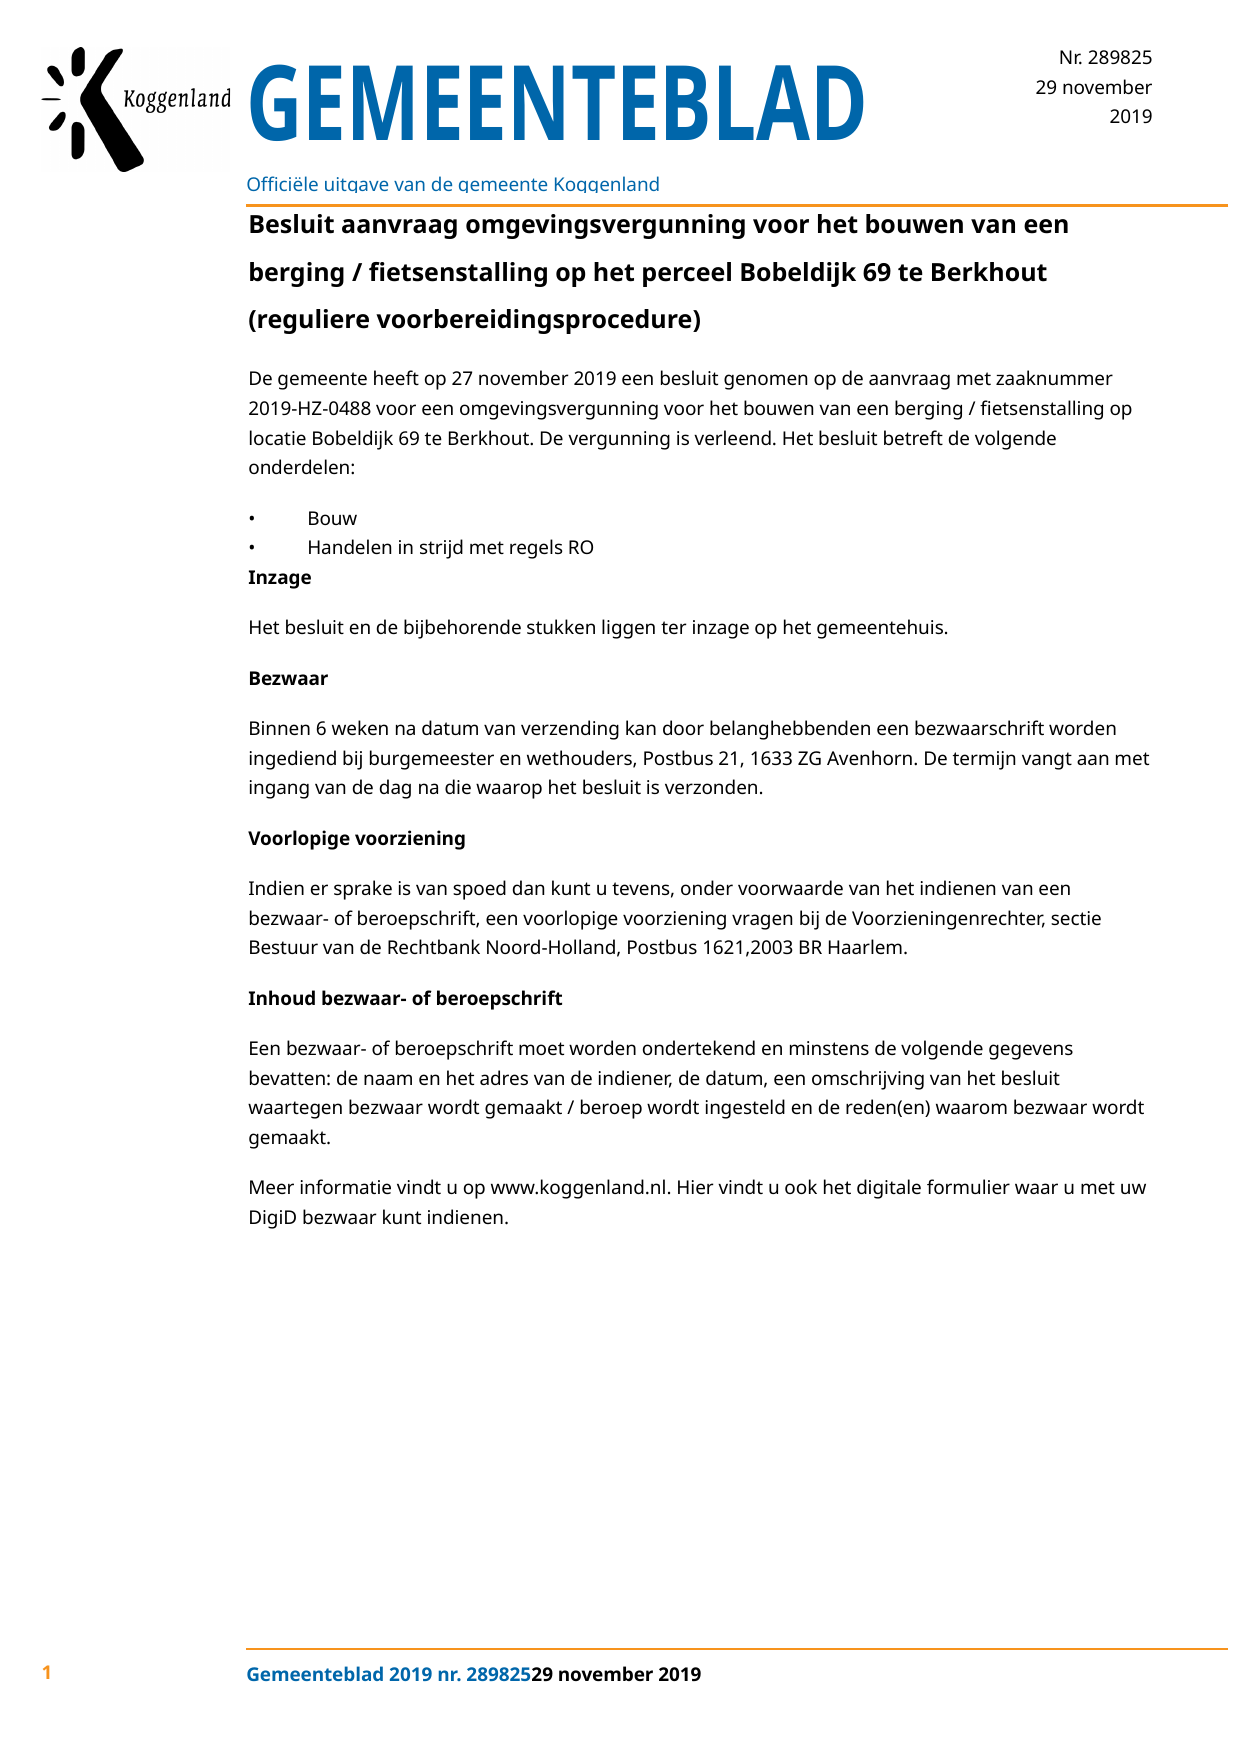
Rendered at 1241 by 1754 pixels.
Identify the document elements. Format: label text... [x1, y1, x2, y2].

text Inhoud bezwaar- of beroepschrift [248, 985, 1152, 1010]
text Meer informatie vindt u op www.koggenland.nl. Hier vindt u ook het digitale formulier waar u met uw DigiD bezwaar kunt indienen. [248, 1174, 1152, 1229]
list Bouw [248, 505, 1152, 530]
text Besluit aanvraag omgevingsvergunning voor het bouwen van een berging / fietsenstalling op het perceel Bobeldijk 69 te Berkhout (reguliere voorbereidingsprocedure) [248, 207, 1152, 336]
list Handelen in strijd met regels RO [248, 534, 1152, 560]
text Indien er sprake is van spoed dan kunt u tevens, onder voorwaarde van het indienen van een bezwaar- of beroepschrift, een voorlopige voorziening vragen bij de Voorzieningenrechter, sectie Bestuur van de Rechtbank Noord-Holland, Postbus 1621,2003 BR Haarlem. [248, 875, 1152, 960]
text Het besluit en de bijbehorende stukken liggen ter inzage op het gemeentehuis. [248, 614, 1152, 640]
text De gemeente heeft op 27 november 2019 een besluit genomen op de aanvraag met zaaknummer 2019-HZ-0488 voor een omgevingsvergunning voor het bouwen van een berging / fietsenstalling op locatie Bobeldijk 69 te Berkhout. De vergunning is verleend. Het besluit betreft de volgende onderdelen: [248, 366, 1152, 480]
picture [41, 47, 231, 172]
text Een bezwaar- of beroepschrift moet worden ondertekend en minstens de volgende gegevens bevatten: de naam en het adres van de indiener, de datum, een omschrijving van het besluit waartegen bezwaar wordt gemaakt / beroep wordt ingesteld en de reden(en) waarom bezwaar wordt gemaakt. [248, 1035, 1152, 1149]
text Bezwaar [248, 665, 1152, 690]
text Binnen 6 weken na datum van verzending kan door belanghebbenden een bezwaarschrift worden ingediend bij burgemeester en wethouders, Postbus 21, 1633 ZG Avenhorn. De termijn vangt aan met ingang van de dag na die waarop het besluit is verzonden. [248, 715, 1152, 800]
text Voorlopige voorziening [248, 825, 1152, 850]
text Inzage [248, 564, 1152, 589]
